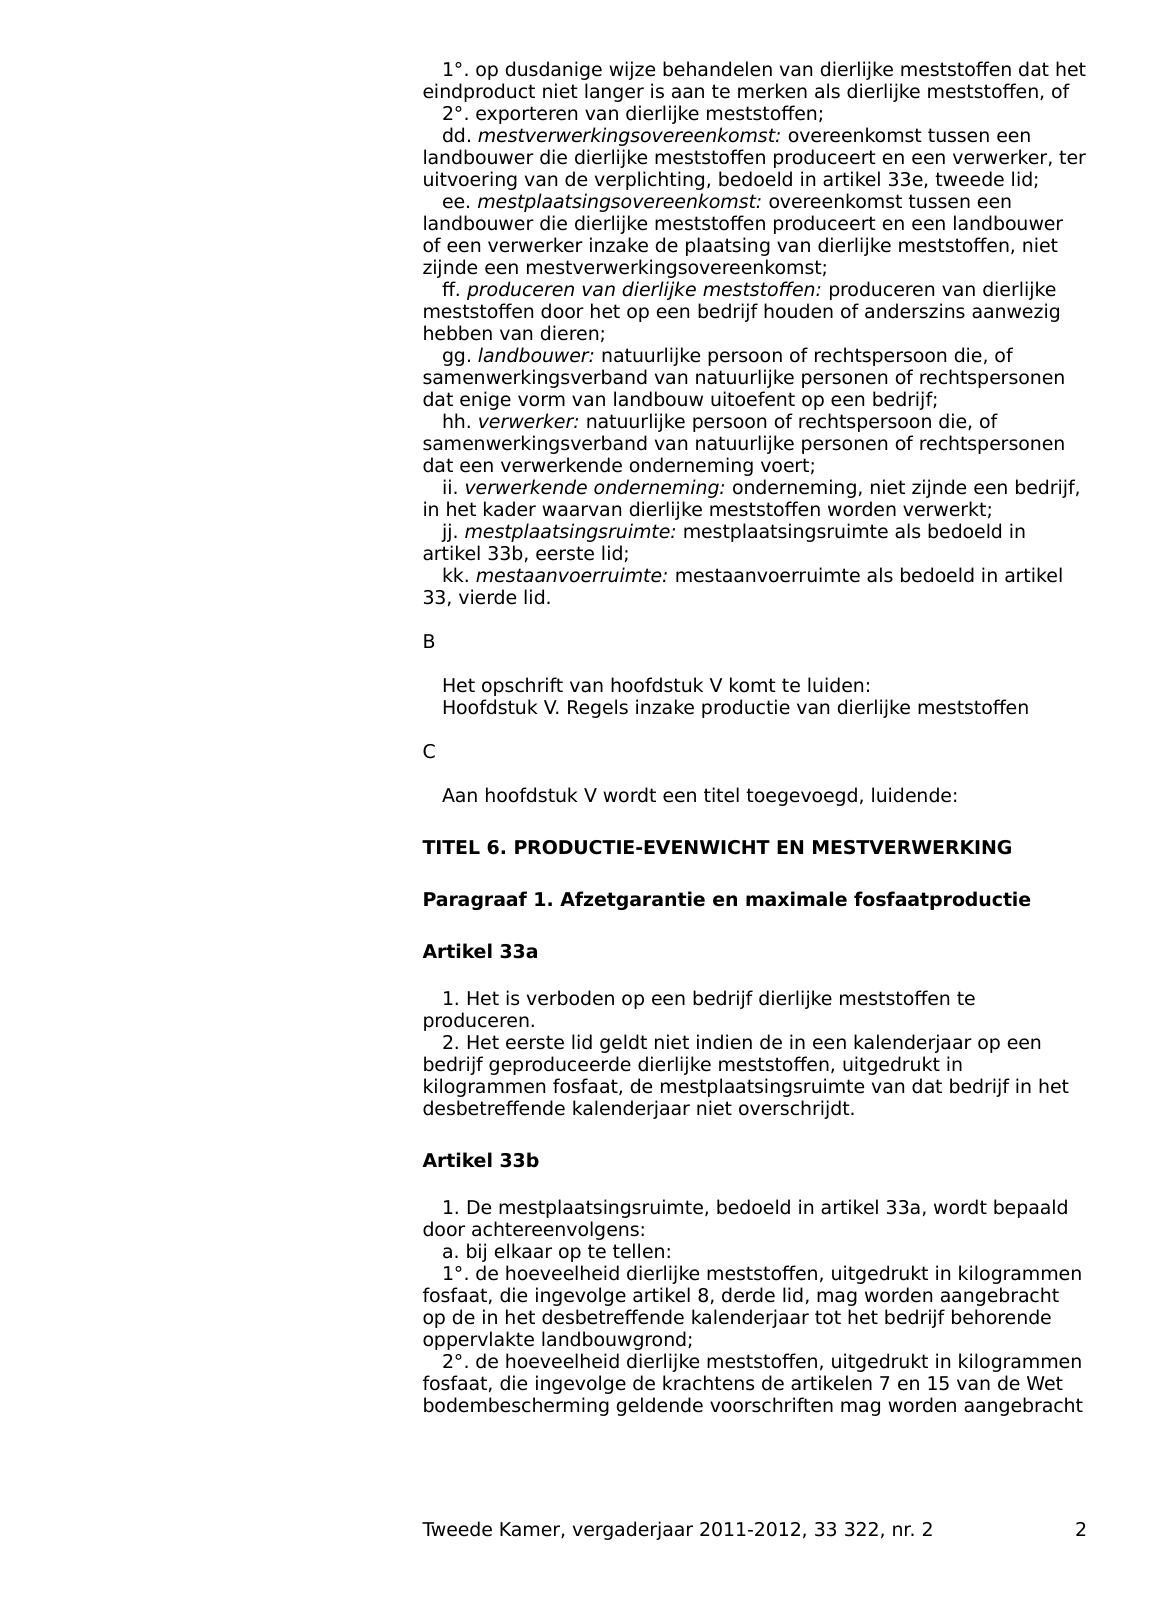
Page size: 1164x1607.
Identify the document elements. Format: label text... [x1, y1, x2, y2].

text hh. verwerker: natuurlijke persoon of rechtspersoon die, of samenwerkingsverband van natuurlijke personen of rechtspersonen dat een verwerkende onderneming voert; [422, 411, 1087, 477]
text ii. verwerkende onderneming: onderneming, niet zijnde een bedrijf, in het kader waarvan dierlijke meststoffen worden verwerkt; [422, 477, 1087, 521]
text a. bij elkaar op te tellen: [422, 1241, 1087, 1263]
text 2. Het eerste lid geldt niet indien de in een kalenderjaar op een bedrijf geproduceerde dierlijke meststoffen, uitgedrukt in kilogrammen fosfaat, de mestplaatsingsruimte van dat bedrijf in het desbetreffende kalenderjaar niet overschrijdt. [422, 1032, 1087, 1120]
text C [422, 741, 1087, 763]
subtitle Paragraaf 1. Afzetgarantie en maximale fosfaatproductie [422, 889, 1087, 911]
text Aan hoofdstuk V wordt een titel toegevoegd, luidende: [422, 785, 1087, 807]
text B [422, 631, 1087, 653]
text Het opschrift van hoofdstuk V komt te luiden: [422, 675, 1087, 697]
text 2°. exporteren van dierlijke meststoffen; [422, 103, 1087, 125]
text 1°. op dusdanige wijze behandelen van dierlijke meststoffen dat het eindproduct niet langer is aan te merken als dierlijke meststoffen, of [422, 59, 1087, 103]
text Hoofdstuk V. Regels inzake productie van dierlijke meststoffen [422, 697, 1087, 719]
subtitle Artikel 33a [422, 941, 1087, 963]
text kk. mestaanvoerruimte: mestaanvoerruimte als bedoeld in artikel 33, vierde lid. [422, 564, 1087, 608]
text dd. mestverwerkingsovereenkomst: overeenkomst tussen een landbouwer die dierlijke meststoffen produceert en een verwerker, ter uitvoering van de verplichting, bedoeld in artikel 33e, tweede lid; [422, 125, 1087, 191]
subtitle TITEL 6. PRODUCTIE-EVENWICHT EN MESTVERWERKING [422, 837, 1087, 859]
text 2°. de hoeveelheid dierlijke meststoffen, uitgedrukt in kilogrammen fosfaat, die ingevolge de krachtens de artikelen 7 en 15 van de Wet bodembescherming geldende voorschriften mag worden aangebracht [422, 1351, 1087, 1417]
text ff. produceren van dierlijke meststoffen: produceren van dierlijke meststoffen door het op een bedrijf houden of anderszins aanwezig hebben van dieren; [422, 279, 1087, 345]
text ee. mestplaatsingsovereenkomst: overeenkomst tussen een landbouwer die dierlijke meststoffen produceert en een landbouwer of een verwerker inzake de plaatsing van dierlijke meststoffen, niet zijnde een mestverwerkingsovereenkomst; [422, 191, 1087, 279]
text jj. mestplaatsingsruimte: mestplaatsingsruimte als bedoeld in artikel 33b, eerste lid; [422, 521, 1087, 564]
text 1°. de hoeveelheid dierlijke meststoffen, uitgedrukt in kilogrammen fosfaat, die ingevolge artikel 8, derde lid, mag worden aangebracht op de in het desbetreffende kalenderjaar tot het bedrijf behorende oppervlakte landbouwgrond; [422, 1263, 1087, 1351]
text gg. landbouwer: natuurlijke persoon of rechtspersoon die, of samenwerkingsverband van natuurlijke personen of rechtspersonen dat enige vorm van landbouw uitoefent op een bedrijf; [422, 345, 1087, 411]
text 1. De mestplaatsingsruimte, bedoeld in artikel 33a, wordt bepaald door achtereenvolgens: [422, 1197, 1087, 1241]
subtitle Artikel 33b [422, 1150, 1087, 1172]
text 1. Het is verboden op een bedrijf dierlijke meststoffen te produceren. [422, 988, 1087, 1032]
